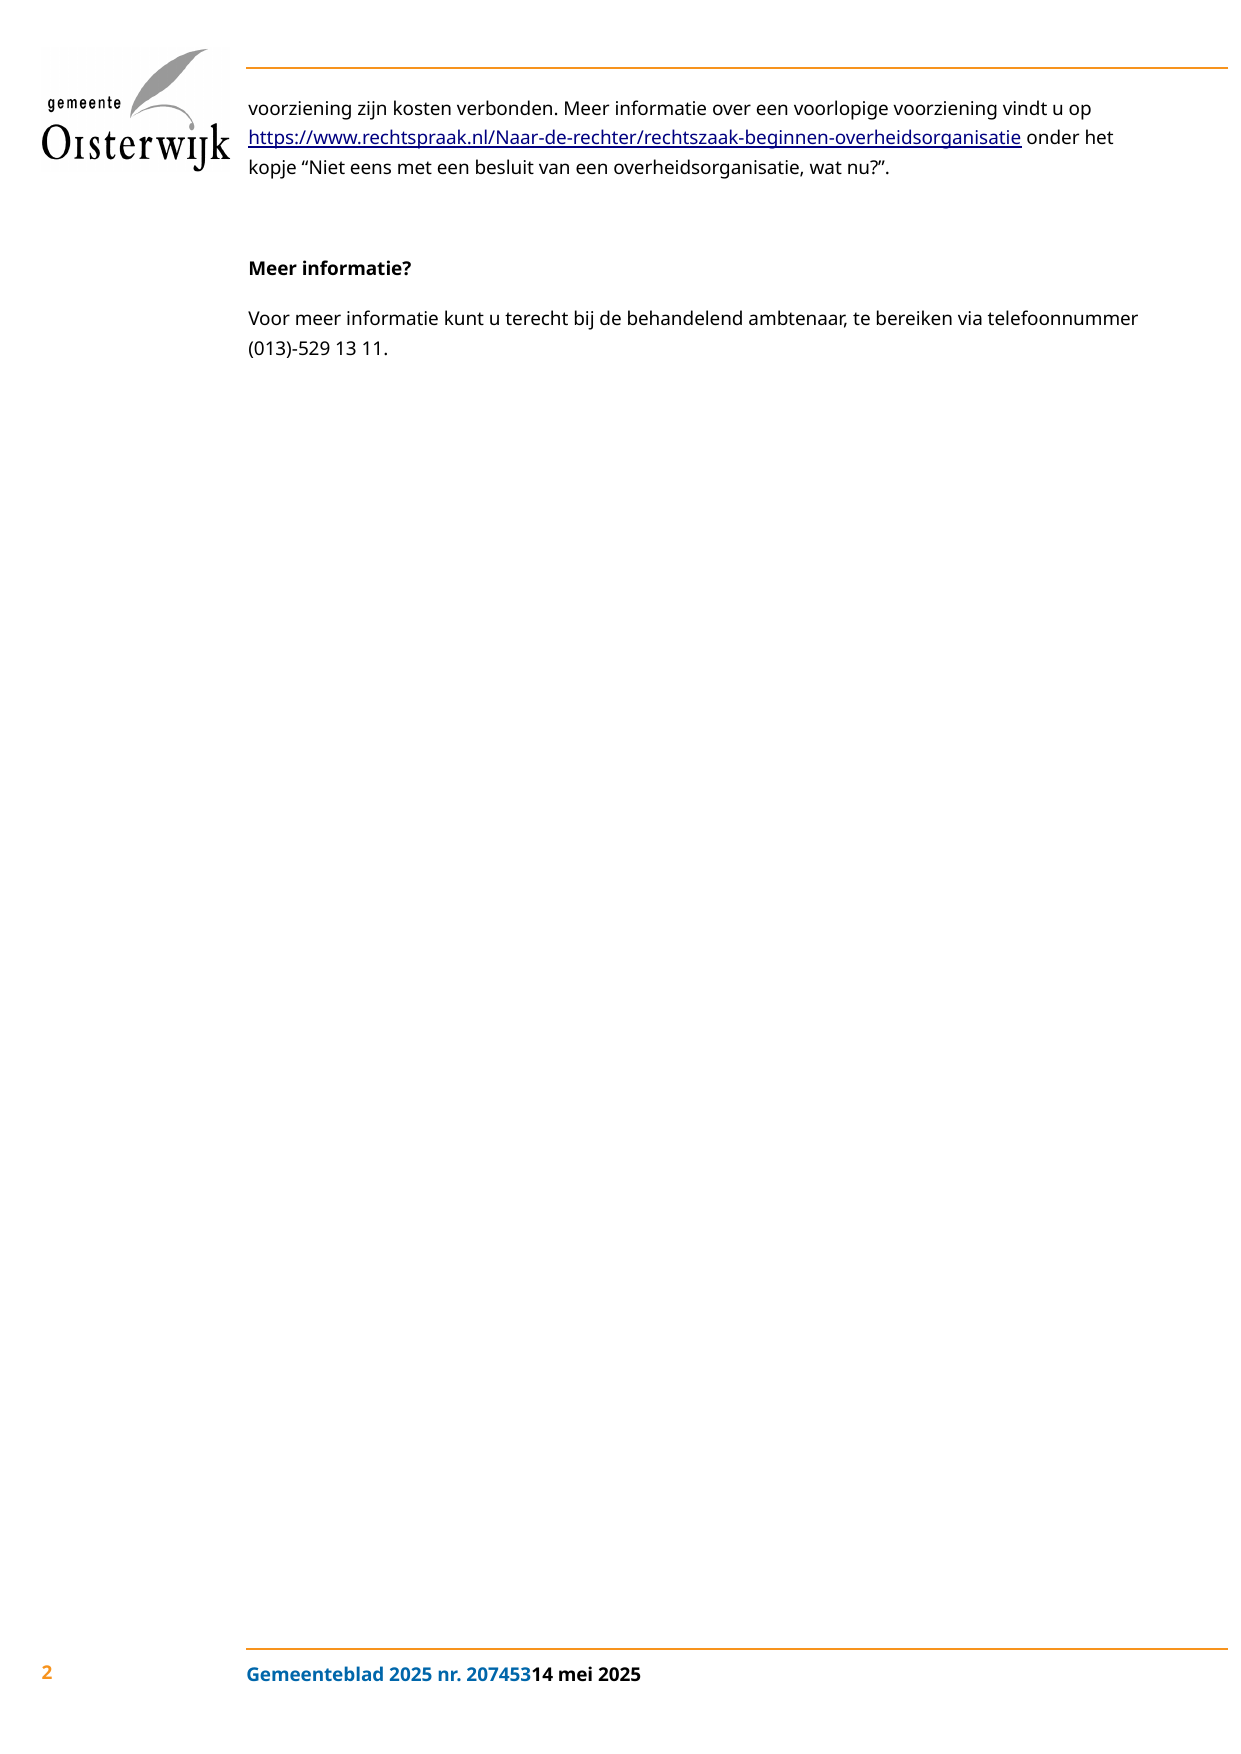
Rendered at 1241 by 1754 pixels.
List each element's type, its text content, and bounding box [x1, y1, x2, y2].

text Voor meer informatie kunt u terecht bij de behandelend ambtenaar, te bereiken via telefoonnummer (013)-529 13 11. [248, 305, 1152, 361]
text voorziening zijn kosten verbonden. Meer informatie over een voorlopige voorziening vindt u op https://www.rechtspraak.nl/Naar-de-rechter/rechtszaak-beginnen-overheidsorganisatie onder het kopje “Niet eens met een besluit van een overheidsorganisatie, wat nu?”. [248, 95, 1152, 180]
text Meer informatie? [248, 255, 1152, 281]
picture [41, 47, 231, 172]
